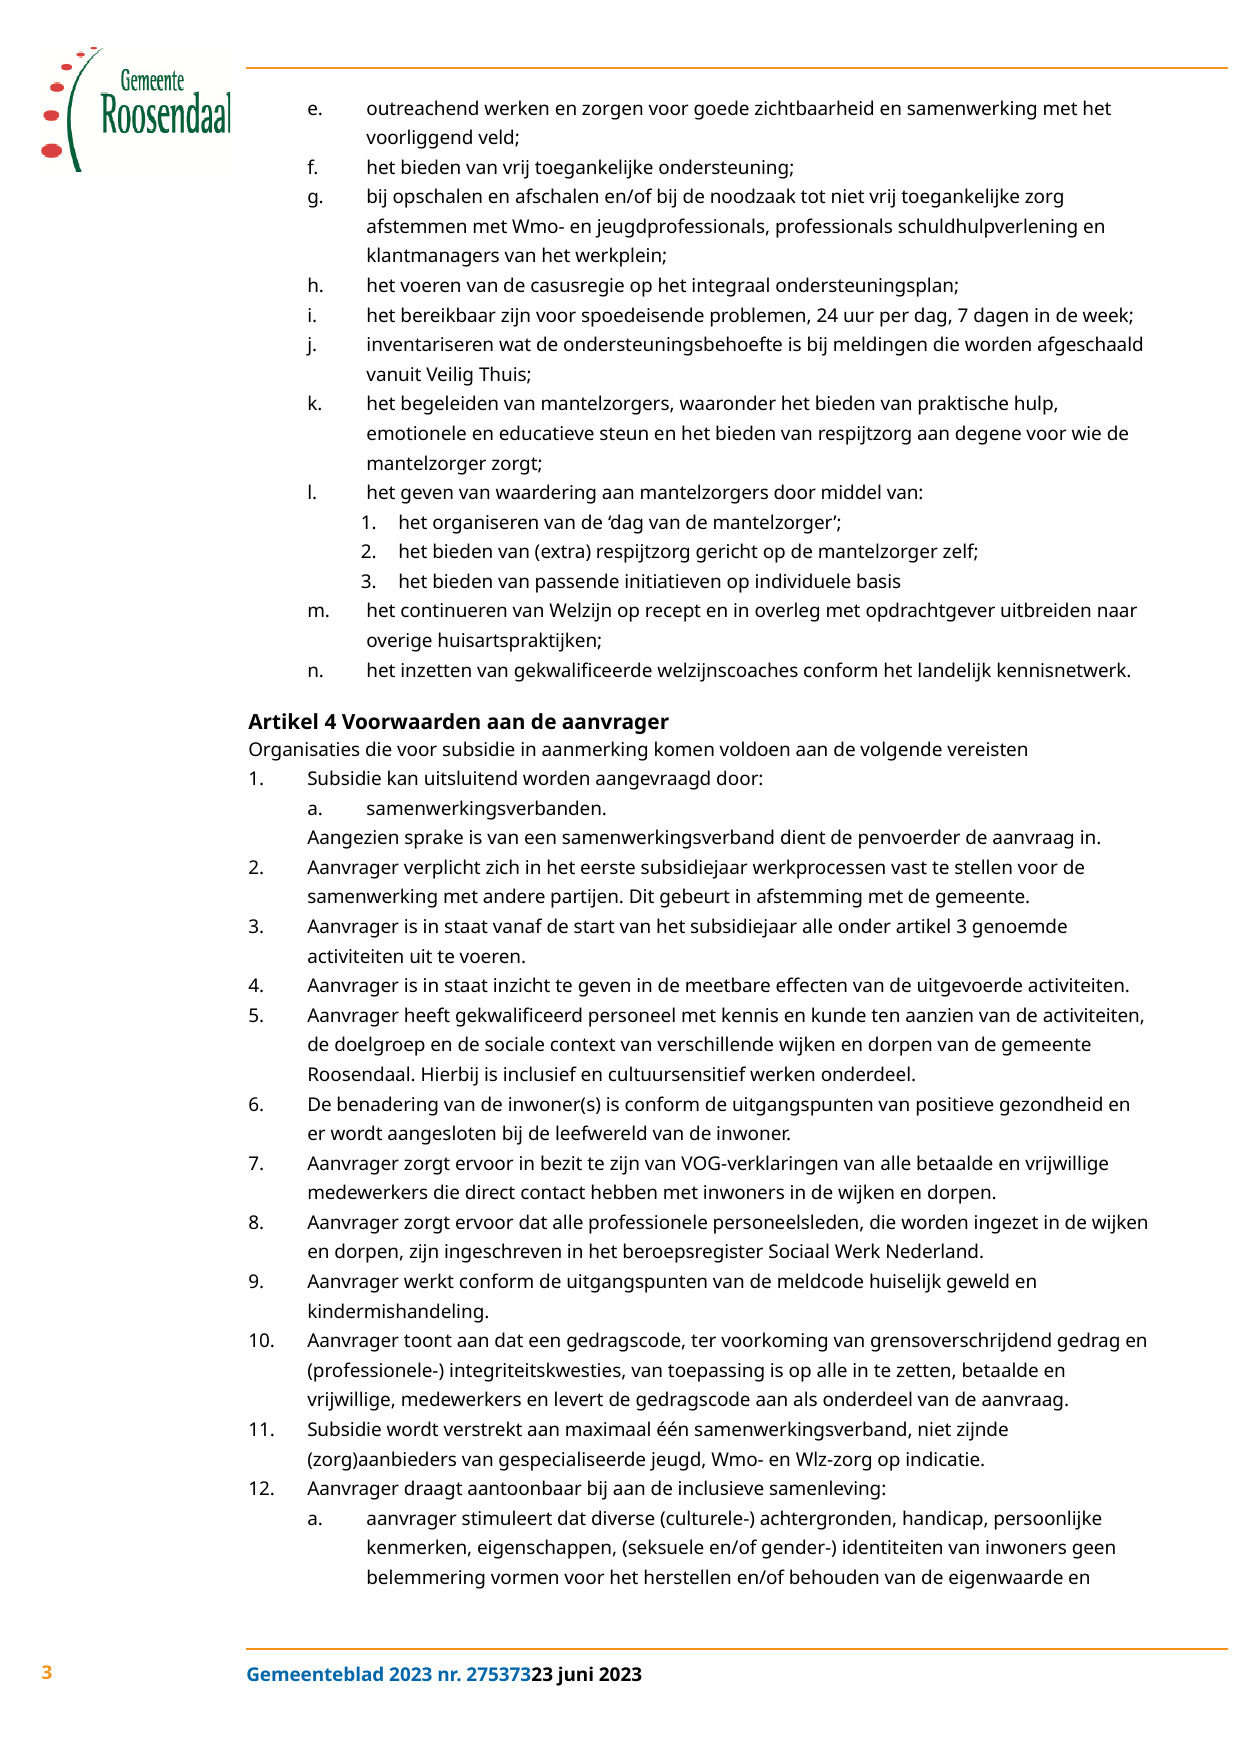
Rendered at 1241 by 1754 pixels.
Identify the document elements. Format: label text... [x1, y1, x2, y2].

list Aanvrager zorgt ervoor dat alle professionele personeelsleden, die worden ingezet in de wijken en dorpen, zijn ingeschreven in het beroepsregister Sociaal Werk Nederland. [248, 1209, 1152, 1264]
list bij opschalen en afschalen en/of bij de noodzaak tot niet vrij toegankelijke zorg afstemmen met Wmo- en jeugdprofessionals, professionals schuldhulpverlening en klantmanagers van het werkplein; [307, 183, 1152, 268]
list het bieden van passende initiatieven op individuele basis [361, 568, 1152, 594]
list De benadering van de inwoner(s) is conform de uitgangspunten van positieve gezondheid en er wordt aangesloten bij de leefwereld van de inwoner. [248, 1091, 1152, 1146]
text Organisaties die voor subsidie in aanmerking komen voldoen aan de volgende vereisten [248, 736, 1152, 761]
list inventariseren wat de ondersteuningsbehoefte is bij meldingen die worden afgeschaald vanuit Veilig Thuis; [307, 331, 1152, 387]
list Aanvrager toont aan dat een gedragscode, ter voorkoming van grensoverschrijdend gedrag en (professionele-) integriteitskwesties, van toepassing is op alle in te zetten, betaalde en vrijwillige, medewerkers en levert de gedragscode aan als onderdeel van de aanvraag. [248, 1327, 1152, 1412]
list aanvrager stimuleert dat diverse (culturele-) achtergronden, handicap, persoonlijke kenmerken, eigenschappen, (seksuele en/of gender-) identiteiten van inwoners geen belemmering vormen voor het herstellen en/of behouden van de eigenwaarde en [307, 1505, 1152, 1590]
list Aangezien sprake is van een samenwerkingsverband dient de penvoerder de aanvraag in. [248, 824, 1152, 850]
list het geven van waardering aan mantelzorgers door middel van: [307, 479, 1152, 505]
list Subsidie kan uitsluitend worden aangevraagd door: [248, 765, 1152, 791]
list het bieden van vrij toegankelijke ondersteuning; [307, 154, 1152, 180]
list het begeleiden van mantelzorgers, waaronder het bieden van praktische hulp, emotionele en educatieve steun en het bieden van respijtzorg aan degene voor wie de mantelzorger zorgt; [307, 391, 1152, 476]
list Aanvrager verplicht zich in het eerste subsidiejaar werkprocessen vast te stellen voor de samenwerking met andere partijen. Dit gebeurt in afstemming met de gemeente. [248, 854, 1152, 909]
text Artikel 4 Voorwaarden aan de aanvrager [248, 707, 1152, 736]
list het organiseren van de ‘dag van de mantelzorger’; [361, 509, 1152, 535]
list Aanvrager zorgt ervoor in bezit te zijn van VOG-verklaringen van alle betaalde en vrijwillige medewerkers die direct contact hebben met inwoners in de wijken en dorpen. [248, 1150, 1152, 1205]
list het bereikbaar zijn voor spoedeisende problemen, 24 uur per dag, 7 dagen in de week; [307, 302, 1152, 328]
list het continueren van Welzijn op recept en in overleg met opdrachtgever uitbreiden naar overige huisartspraktijken; [307, 598, 1152, 653]
list het voeren van de casusregie op het integraal ondersteuningsplan; [307, 272, 1152, 298]
list samenwerkingsverbanden. [307, 795, 1152, 821]
list Subsidie wordt verstrekt aan maximaal één samenwerkingsverband, niet zijnde (zorg)aanbieders van gespecialiseerde jeugd, Wmo- en Wlz-zorg op indicatie. [248, 1416, 1152, 1471]
list outreachend werken en zorgen voor goede zichtbaarheid en samenwerking met het voorliggend veld; [307, 95, 1152, 150]
list Aanvrager is in staat vanaf de start van het subsidiejaar alle onder artikel 3 genoemde activiteiten uit te voeren. [248, 913, 1152, 968]
list Aanvrager heeft gekwalificeerd personeel met kennis en kunde ten aanzien van de activiteiten, de doelgroep en de sociale context van verschillende wijken en dorpen van de gemeente Roosendaal. Hierbij is inclusief en cultuursensitief werken onderdeel. [248, 1002, 1152, 1087]
list het inzetten van gekwalificeerde welzijnscoaches conform het landelijk kennisnetwerk. [307, 657, 1152, 683]
list het bieden van (extra) respijtzorg gericht op de mantelzorger zelf; [361, 538, 1152, 564]
list Aanvrager werkt conform de uitgangspunten van de meldcode huiselijk geweld en kindermishandeling. [248, 1268, 1152, 1323]
list Aanvrager is in staat inzicht te geven in de meetbare effecten van de uitgevoerde activiteiten. [248, 972, 1152, 998]
picture [41, 47, 231, 172]
list Aanvrager draagt aantoonbaar bij aan de inclusieve samenleving: [248, 1475, 1152, 1501]
